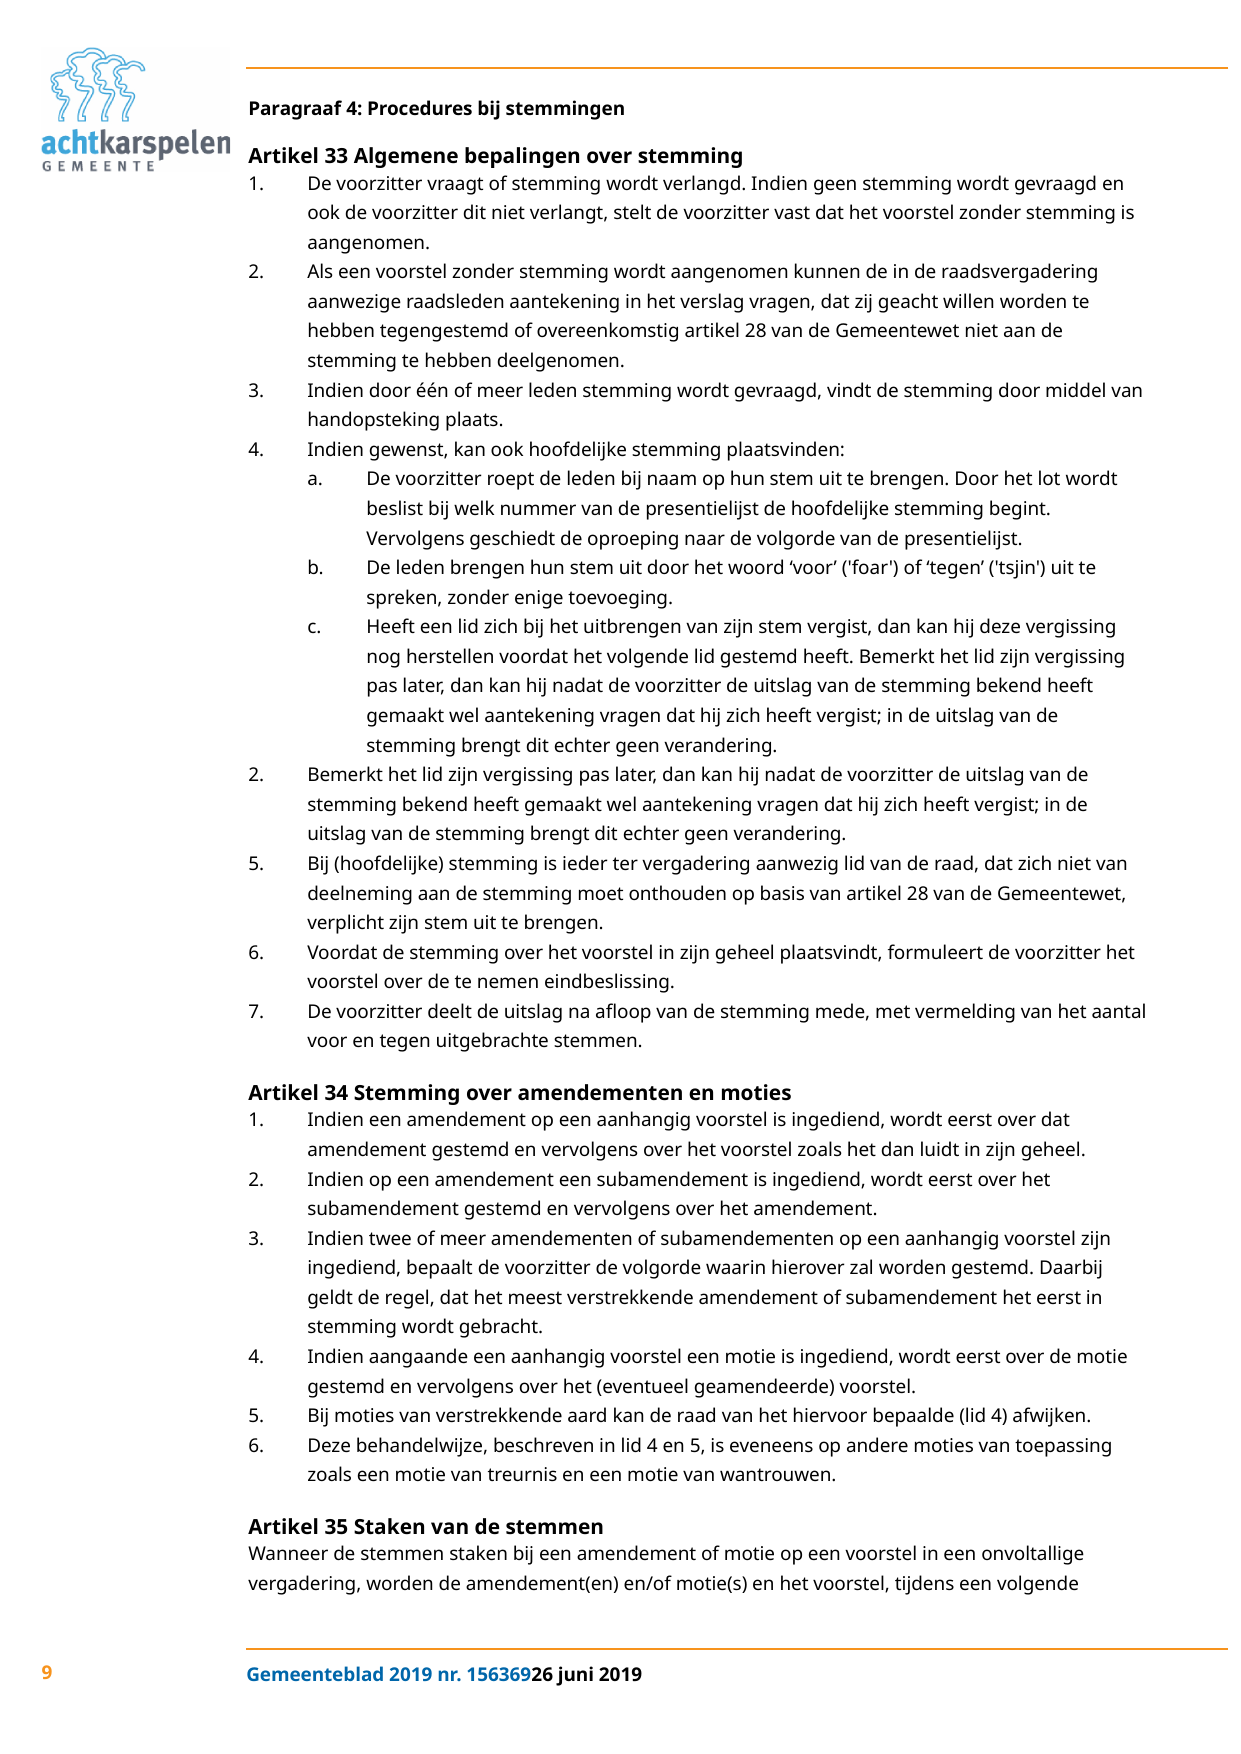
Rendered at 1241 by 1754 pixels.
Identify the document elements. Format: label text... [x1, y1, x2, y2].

text Wanneer de stemmen staken bij een amendement of motie op een voorstel in een onvoltallige vergadering, worden de amendement(en) en/of motie(s) en het voorstel, tijdens een volgende [248, 1540, 1152, 1596]
text Artikel 35 Staken van de stemmen [248, 1512, 1152, 1540]
list Vervolgens geschiedt de oproeping naar de volgorde van de presentielijst. [307, 525, 1152, 551]
picture [41, 47, 231, 172]
list De voorzitter roept de leden bij naam op hun stem uit te brengen. Door het lot wordt beslist bij welk nummer van de presentielijst de hoofdelijke stemming begint. [307, 466, 1152, 521]
list Indien gewenst, kan ook hoofdelijke stemming plaatsvinden: [248, 436, 1152, 462]
list Indien aangaande een aanhangig voorstel een motie is ingediend, wordt eerst over de motie gestemd en vervolgens over het (eventueel geamendeerde) voorstel. [248, 1343, 1152, 1398]
list De leden brengen hun stem uit door het woord ‘voor’ ('foar') of ‘tegen’ ('tsjin') uit te spreken, zonder enige toevoeging. [307, 554, 1152, 610]
list Bij (hoofdelijke) stemming is ieder ter vergadering aanwezig lid van de raad, dat zich niet van deelneming aan de stemming moet onthouden op basis van artikel 28 van de Gemeentewet, verplicht zijn stem uit te brengen. [248, 850, 1152, 935]
list Deze behandelwijze, beschreven in lid 4 en 5, is eveneens op andere moties van toepassing zoals een motie van treurnis en een motie van wantrouwen. [248, 1432, 1152, 1487]
list Voordat de stemming over het voorstel in zijn geheel plaatsvindt, formuleert de voorzitter het voorstel over de te nemen eindbeslissing. [248, 939, 1152, 994]
list Indien een amendement op een aanhangig voorstel is ingediend, wordt eerst over dat amendement gestemd en vervolgens over het voorstel zoals het dan luidt in zijn geheel. [248, 1107, 1152, 1162]
list Bemerkt het lid zijn vergissing pas later, dan kan hij nadat de voorzitter de uitslag van de stemming bekend heeft gemaakt wel aantekening vragen dat hij zich heeft vergist; in de uitslag van de stemming brengt dit echter geen verandering. [248, 761, 1152, 846]
text Artikel 33 Algemene bepalingen over stemming [248, 141, 1152, 170]
list De voorzitter deelt de uitslag na afloop van de stemming mede, met vermelding van het aantal voor en tegen uitgebrachte stemmen. [248, 998, 1152, 1053]
list Indien op een amendement een subamendement is ingediend, wordt eerst over het subamendement gestemd en vervolgens over het amendement. [248, 1166, 1152, 1221]
list De voorzitter vraagt of stemming wordt verlangd. Indien geen stemming wordt gevraagd en ook de voorzitter dit niet verlangt, stelt de voorzitter vast dat het voorstel zonder stemming is aangenomen. [248, 170, 1152, 255]
list Als een voorstel zonder stemming wordt aangenomen kunnen de in de raadsvergadering aanwezige raadsleden aantekening in het verslag vragen, dat zij geacht willen worden te hebben tegengestemd of overeenkomstig artikel 28 van de Gemeentewet niet aan de stemming te hebben deelgenomen. [248, 258, 1152, 373]
text Artikel 34 Stemming over amendementen en moties [248, 1078, 1152, 1107]
text Paragraaf 4: Procedures bij stemmingen [248, 95, 1152, 121]
list Bij moties van verstrekkende aard kan de raad van het hiervoor bepaalde (lid 4) afwijken. [248, 1402, 1152, 1428]
list Indien door één of meer leden stemming wordt gevraagd, vindt de stemming door middel van handopsteking plaats. [248, 377, 1152, 432]
list Indien twee of meer amendementen of subamendementen op een aanhangig voorstel zijn ingediend, bepaalt de voorzitter de volgorde waarin hierover zal worden gestemd. Daarbij geldt de regel, dat het meest verstrekkende amendement of subamendement het eerst in stemming wordt gebracht. [248, 1225, 1152, 1339]
list Heeft een lid zich bij het uitbrengen van zijn stem vergist, dan kan hij deze vergissing nog herstellen voordat het volgende lid gestemd heeft. Bemerkt het lid zijn vergissing pas later, dan kan hij nadat de voorzitter de uitslag van de stemming bekend heeft gemaakt wel aantekening vragen dat hij zich heeft vergist; in de uitslag van de stemming brengt dit echter geen verandering. [307, 613, 1152, 758]
